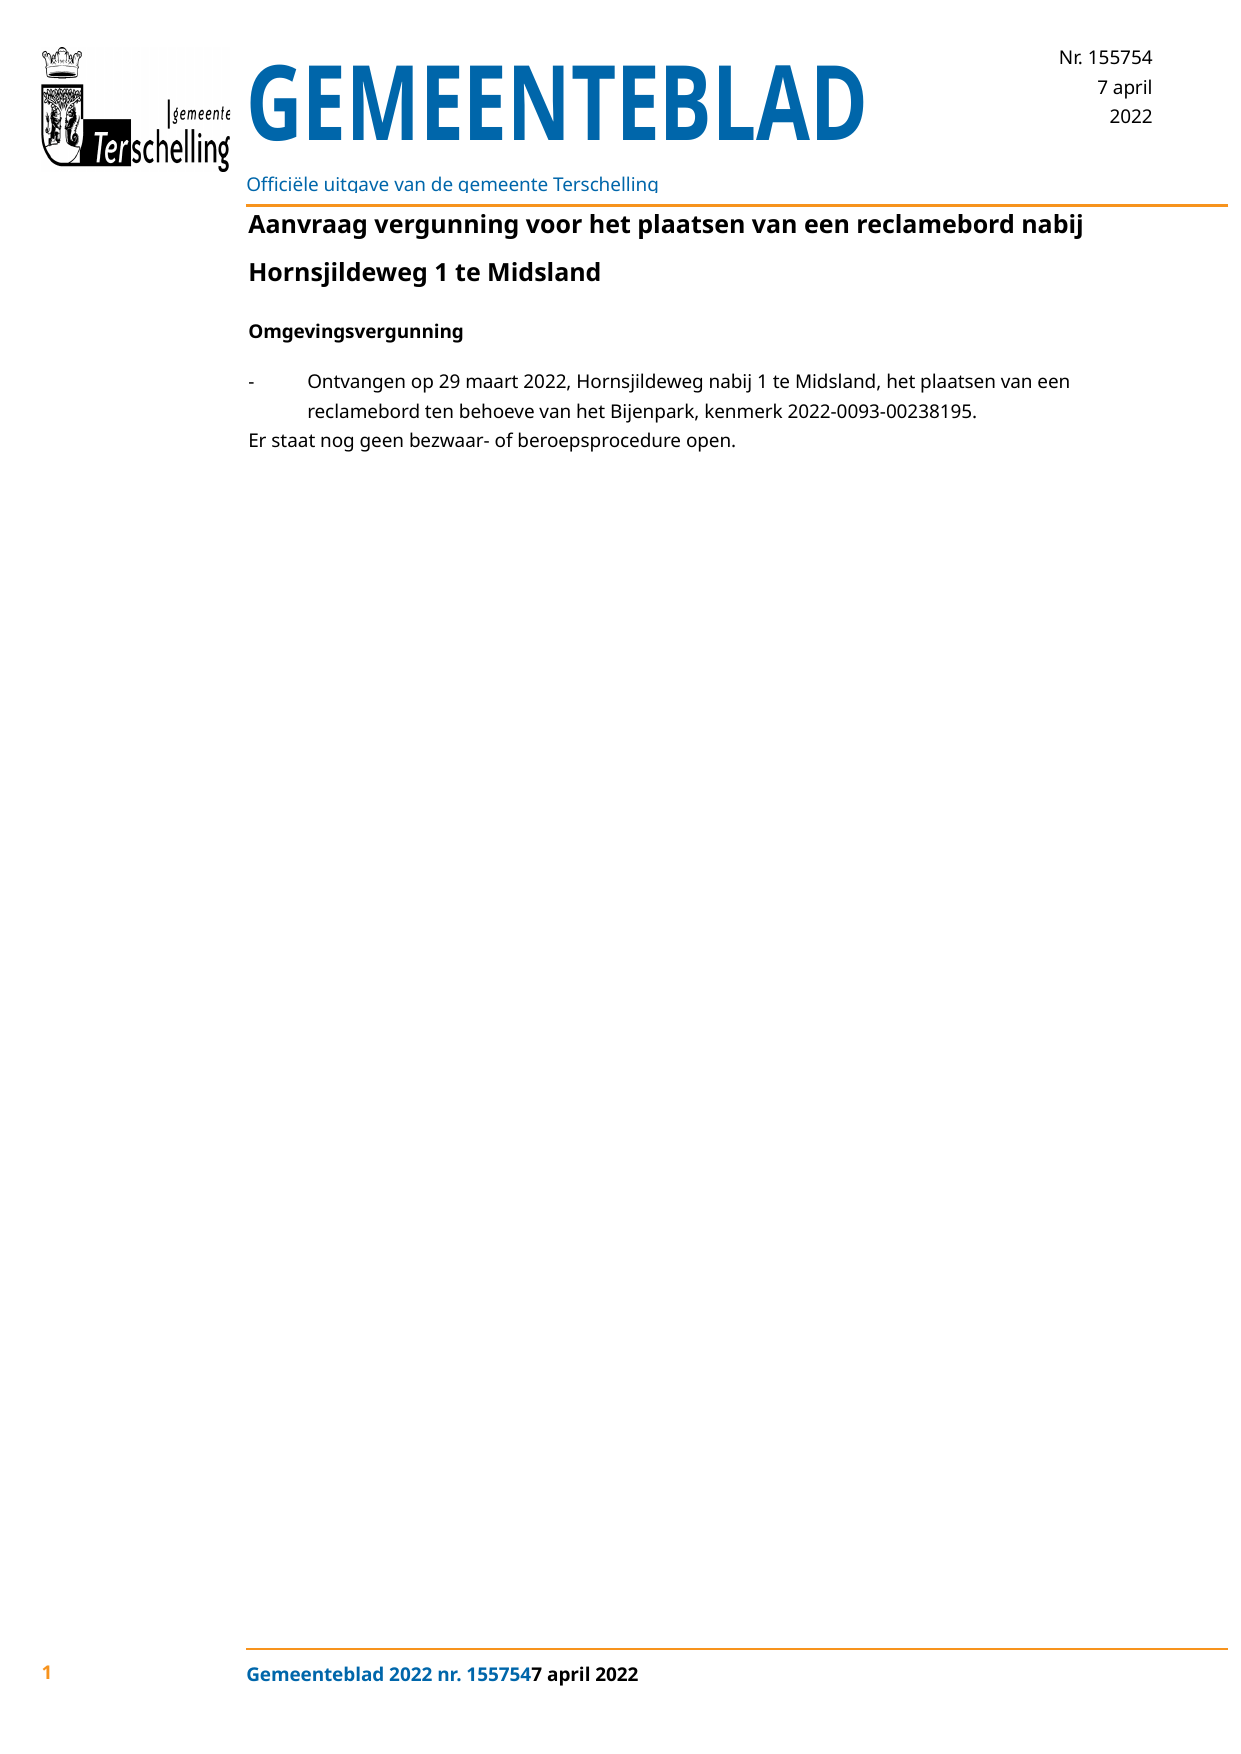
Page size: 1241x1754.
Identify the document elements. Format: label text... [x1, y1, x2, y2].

text Aanvraag vergunning voor het plaatsen van een reclamebord nabij Hornsjildeweg 1 te Midsland [248, 207, 1152, 288]
picture [41, 47, 231, 172]
list Ontvangen op 29 maart 2022, Hornsjildeweg nabij 1 te Midsland, het plaatsen van een reclamebord ten behoeve van het Bijenpark, kenmerk 2022-0093-00238195. [248, 368, 1152, 424]
text Er staat nog geen bezwaar- of beroepsprocedure open. [248, 427, 1152, 453]
text Omgevingsvergunning [248, 318, 1152, 344]
